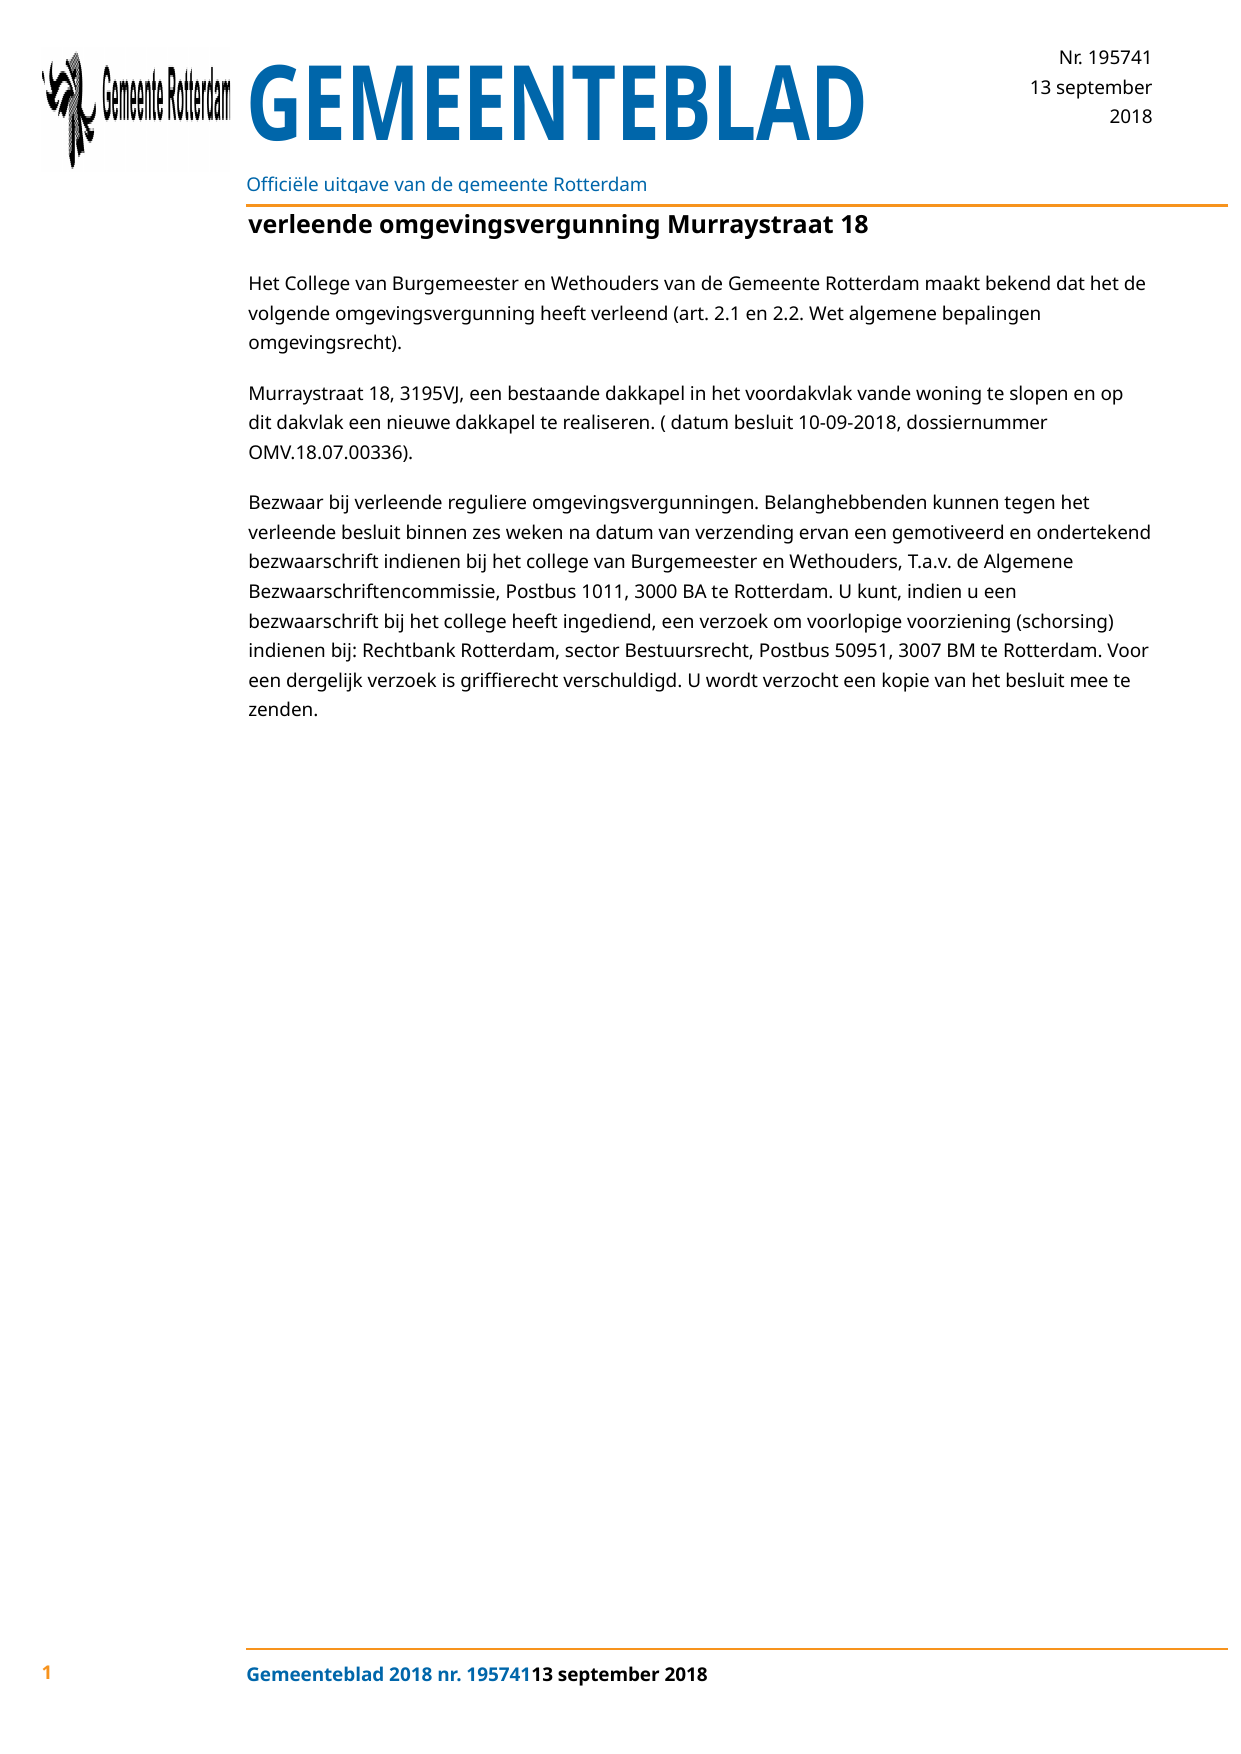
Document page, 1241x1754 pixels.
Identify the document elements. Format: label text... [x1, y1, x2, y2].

text verleende omgevingsvergunning Murraystraat 18 [248, 207, 1152, 241]
text Murraystraat 18, 3195VJ, een bestaande dakkapel in het voordakvlak vande woning te slopen en op dit dakvlak een nieuwe dakkapel te realiseren. ( datum besluit 10-09-2018, dossiernummer OMV.18.07.00336). [248, 380, 1152, 465]
text Bezwaar bij verleende reguliere omgevingsvergunningen. Belanghebbenden kunnen tegen het verleende besluit binnen zes weken na datum van verzending ervan een gemotiveerd en ondertekend bezwaarschrift indienen bij het college van Burgemeester en Wethouders, T.a.v. de Algemene Bezwaarschriftencommissie, Postbus 1011, 3000 BA te Rotterdam. U kunt, indien u een bezwaarschrift bij het college heeft ingediend, een verzoek om voorlopige voorziening (schorsing) indienen bij: Rechtbank Rotterdam, sector Bestuursrecht, Postbus 50951, 3007 BM te Rotterdam. Voor een dergelijk verzoek is griffierecht verschuldigd. U wordt verzocht een kopie van het besluit mee te zenden. [248, 489, 1152, 722]
text Het College van Burgemeester en Wethouders van de Gemeente Rotterdam maakt bekend dat het de volgende omgevingsvergunning heeft verleend (art. 2.1 en 2.2. Wet algemene bepalingen omgevingsrecht). [248, 270, 1152, 355]
picture [41, 47, 231, 172]
